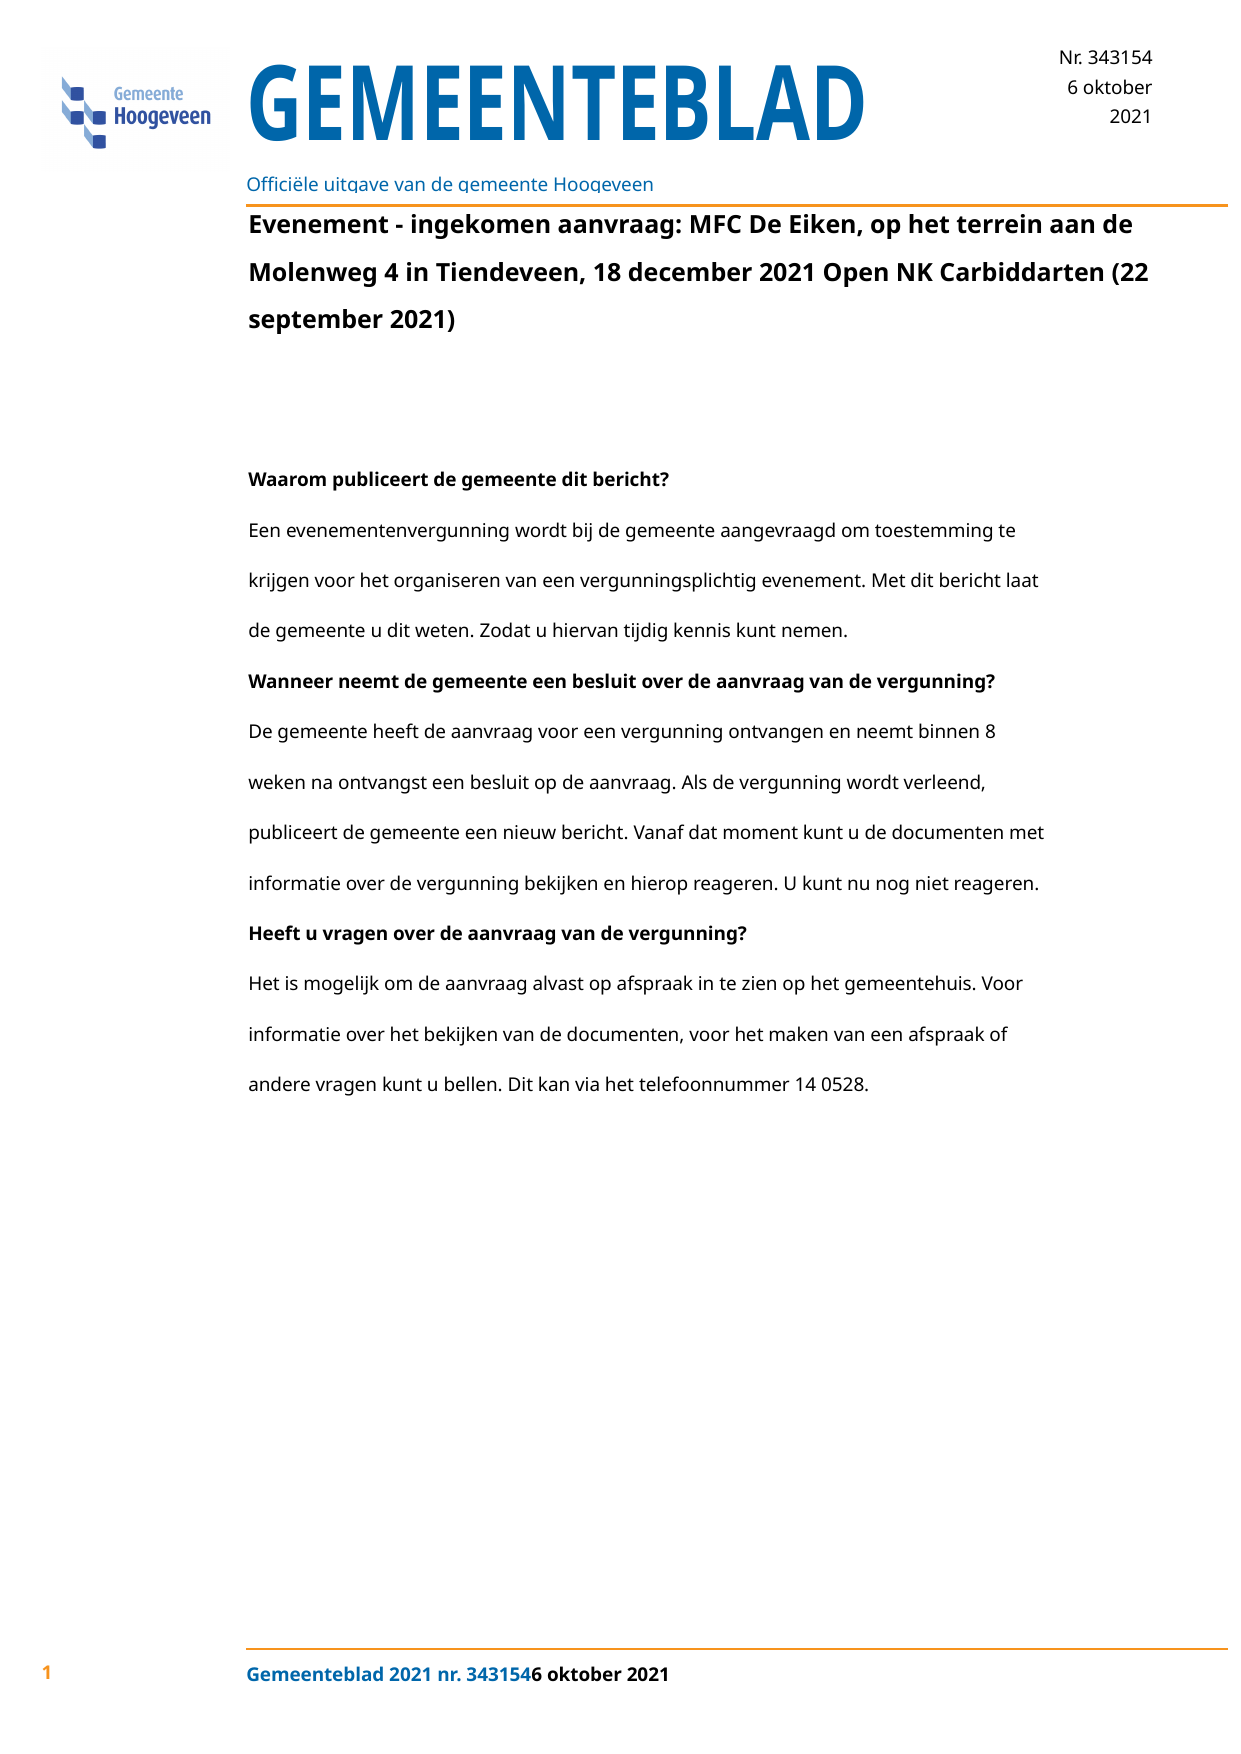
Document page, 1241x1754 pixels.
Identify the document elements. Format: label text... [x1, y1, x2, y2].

text weken na ontvangst een besluit op de aanvraag. Als de vergunning wordt verleend, [248, 769, 1152, 794]
text Waarom publiceert de gemeente dit bericht? [248, 466, 1152, 492]
text Evenement - ingekomen aanvraag: MFC De Eiken, op het terrein aan de Molenweg 4 in Tiendeveen, 18 december 2021 Open NK Carbiddarten (22 september 2021) [248, 207, 1152, 336]
text de gemeente u dit weten. Zodat u hiervan tijdig kennis kunt nemen. [248, 618, 1152, 643]
text krijgen voor het organiseren van een vergunningsplichtig evenement. Met dit bericht laat [248, 567, 1152, 593]
text De gemeente heeft de aanvraag voor een vergunning ontvangen en neemt binnen 8 [248, 718, 1152, 744]
text informatie over de vergunning bekijken en hierop reageren. U kunt nu nog niet reageren. [248, 870, 1152, 895]
text publiceert de gemeente een nieuw bericht. Vanaf dat moment kunt u de documenten met [248, 819, 1152, 845]
text informatie over het bekijken van de documenten, voor het maken van een afspraak of [248, 1021, 1152, 1047]
picture [41, 47, 231, 172]
text Een evenementenvergunning wordt bij de gemeente aangevraagd om toestemming te [248, 517, 1152, 542]
text Het is mogelijk om de aanvraag alvast op afspraak in te zien op het gemeentehuis. Voor [248, 971, 1152, 996]
text Heeft u vragen over de aanvraag van de vergunning? [248, 920, 1152, 946]
text andere vragen kunt u bellen. Dit kan via het telefoonnummer 14 0528. [248, 1071, 1152, 1097]
text Wanneer neemt de gemeente een besluit over de aanvraag van de vergunning? [248, 668, 1152, 694]
